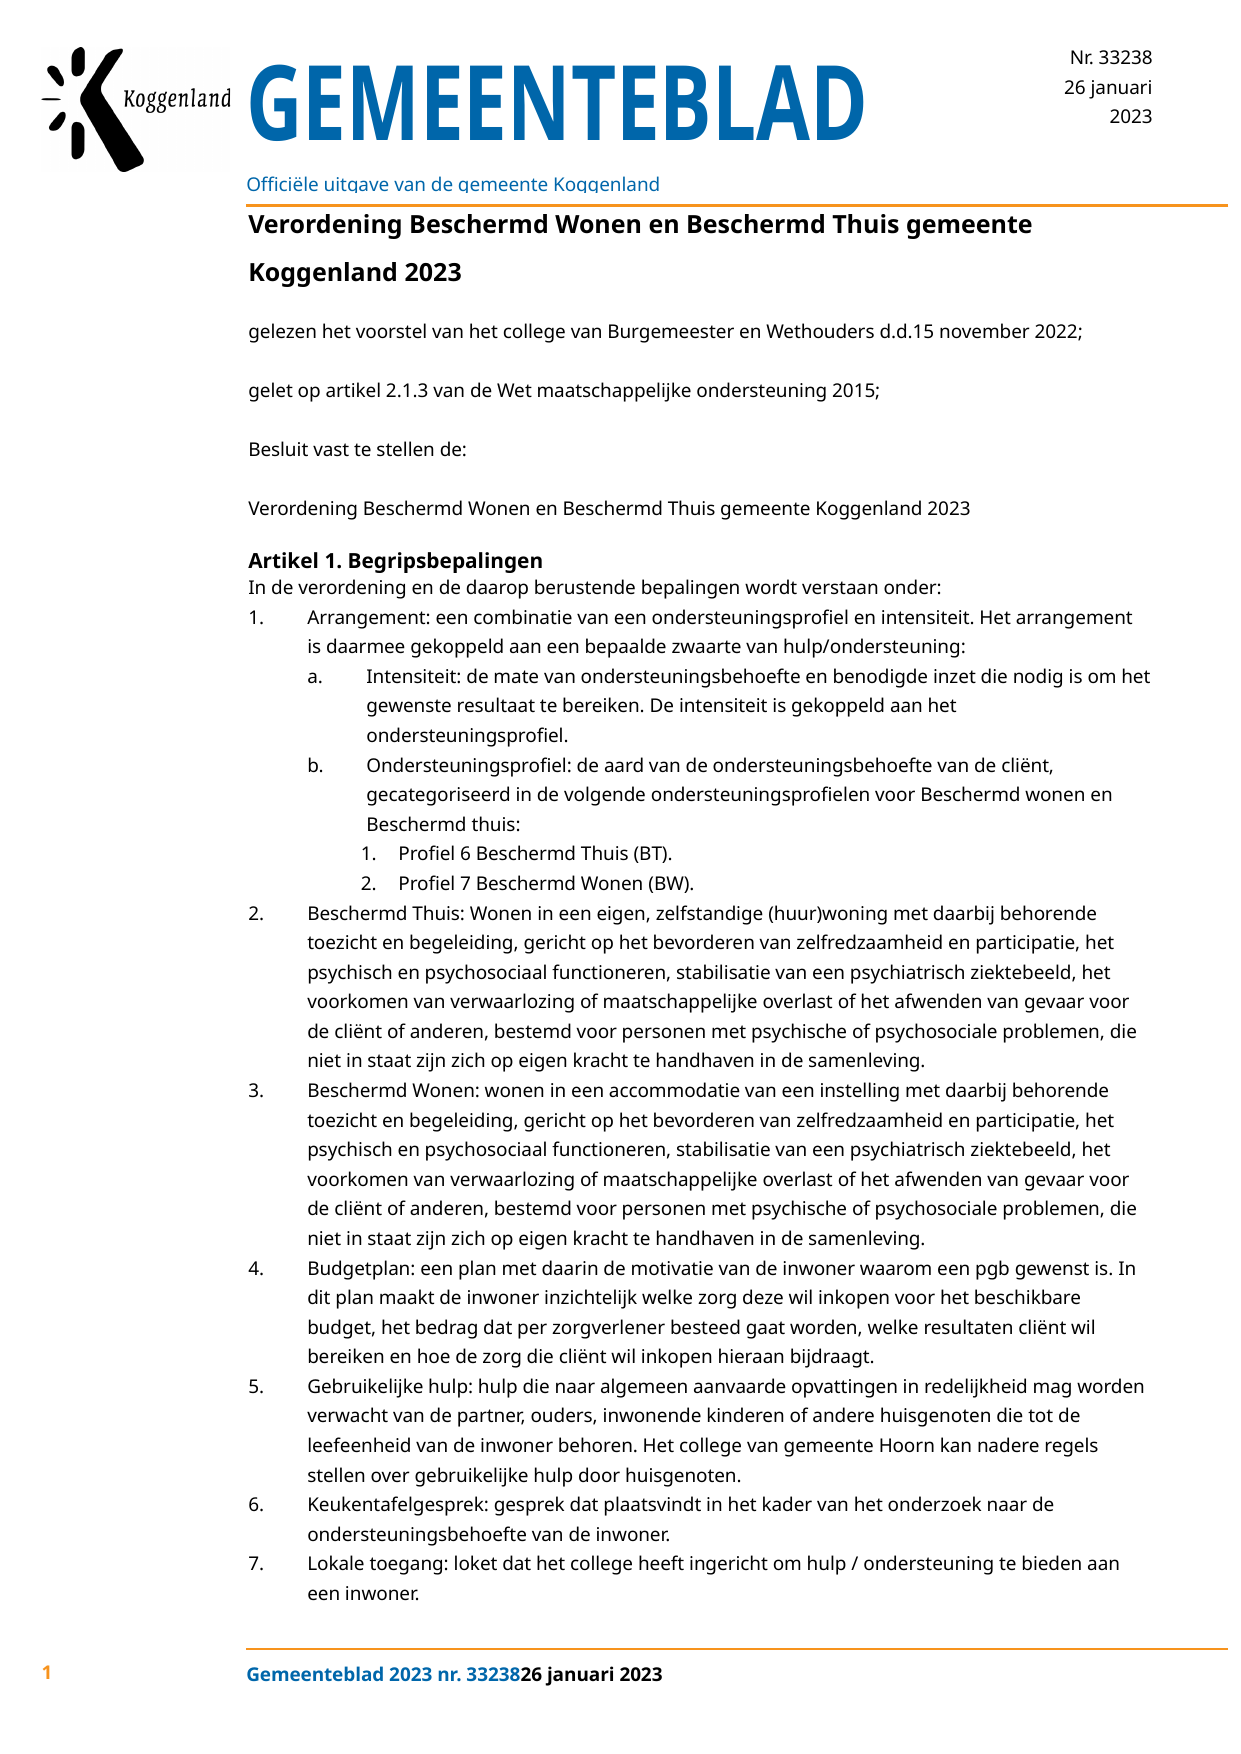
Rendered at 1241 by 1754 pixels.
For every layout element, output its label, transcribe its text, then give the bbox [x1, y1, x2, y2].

list Ondersteuningsprofiel: de aard van de ondersteuningsbehoefte van de cliënt, gecategoriseerd in de volgende ondersteuningsprofielen voor Beschermd wonen en Beschermd thuis: [307, 752, 1152, 837]
text Verordening Beschermd Wonen en Beschermd Thuis gemeente Koggenland 2023 [248, 207, 1152, 288]
list Beschermd Wonen: wonen in een accommodatie van een instelling met daarbij behorende toezicht en begeleiding, gericht op het bevorderen van zelfredzaamheid en participatie, het psychisch en psychosociaal functioneren, stabilisatie van een psychiatrisch ziektebeeld, het voorkomen van verwaarlozing of maatschappelijke overlast of het afwenden van gevaar voor de cliënt of anderen, bestemd voor personen met psychische of psychosociale problemen, die niet in staat zijn zich op eigen kracht te handhaven in de samenleving. [248, 1077, 1152, 1251]
list Arrangement: een combinatie van een ondersteuningsprofiel en intensiteit. Het arrangement is daarmee gekoppeld aan een bepaalde zwaarte van hulp/ondersteuning: [248, 604, 1152, 659]
list Beschermd Thuis: Wonen in een eigen, zelfstandige (huur)woning met daarbij behorende toezicht en begeleiding, gericht op het bevorderen van zelfredzaamheid en participatie, het psychisch en psychosociaal functioneren, stabilisatie van een psychiatrisch ziektebeeld, het voorkomen van verwaarlozing of maatschappelijke overlast of het afwenden van gevaar voor de cliënt of anderen, bestemd voor personen met psychische of psychosociale problemen, die niet in staat zijn zich op eigen kracht te handhaven in de samenleving. [248, 900, 1152, 1073]
list Gebruikelijke hulp: hulp die naar algemeen aanvaarde opvattingen in redelijkheid mag worden verwacht van de partner, ouders, inwonende kinderen of andere huisgenoten die tot de leefeenheid van de inwoner behoren. Het college van gemeente Hoorn kan nadere regels stellen over gebruikelijke hulp door huisgenoten. [248, 1373, 1152, 1487]
text gelet op artikel 2.1.3 van de Wet maatschappelijke ondersteuning 2015; [248, 377, 1152, 403]
text Besluit vast te stellen de: [248, 436, 1152, 462]
text Verordening Beschermd Wonen en Beschermd Thuis gemeente Koggenland 2023 [248, 495, 1152, 521]
list Keukentafelgesprek: gesprek dat plaatsvindt in het kader van het onderzoek naar de ondersteuningsbehoefte van de inwoner. [248, 1491, 1152, 1547]
text Artikel 1. Begripsbepalingen [248, 546, 1152, 574]
picture [41, 47, 231, 172]
list Intensiteit: de mate van ondersteuningsbehoefte en benodigde inzet die nodig is om het gewenste resultaat te bereiken. De intensiteit is gekoppeld aan het ondersteuningsprofiel. [307, 663, 1152, 748]
text gelezen het voorstel van het college van Burgemeester en Wethouders d.d.15 november 2022; [248, 318, 1152, 344]
list Lokale toegang: loket dat het college heeft ingericht om hulp / ondersteuning te bieden aan een inwoner. [248, 1551, 1152, 1606]
list Profiel 6 Beschermd Thuis (BT). [361, 841, 1152, 866]
list Profiel 7 Beschermd Wonen (BW). [361, 870, 1152, 896]
text In de verordening en de daarop berustende bepalingen wordt verstaan onder: [248, 574, 1152, 600]
list Budgetplan: een plan met daarin de motivatie van de inwoner waarom een pgb gewenst is. In dit plan maakt de inwoner inzichtelijk welke zorg deze wil inkopen voor het beschikbare budget, het bedrag dat per zorgverlener besteed gaat worden, welke resultaten cliënt wil bereiken en hoe de zorg die cliënt wil inkopen hieraan bijdraagt. [248, 1255, 1152, 1369]
